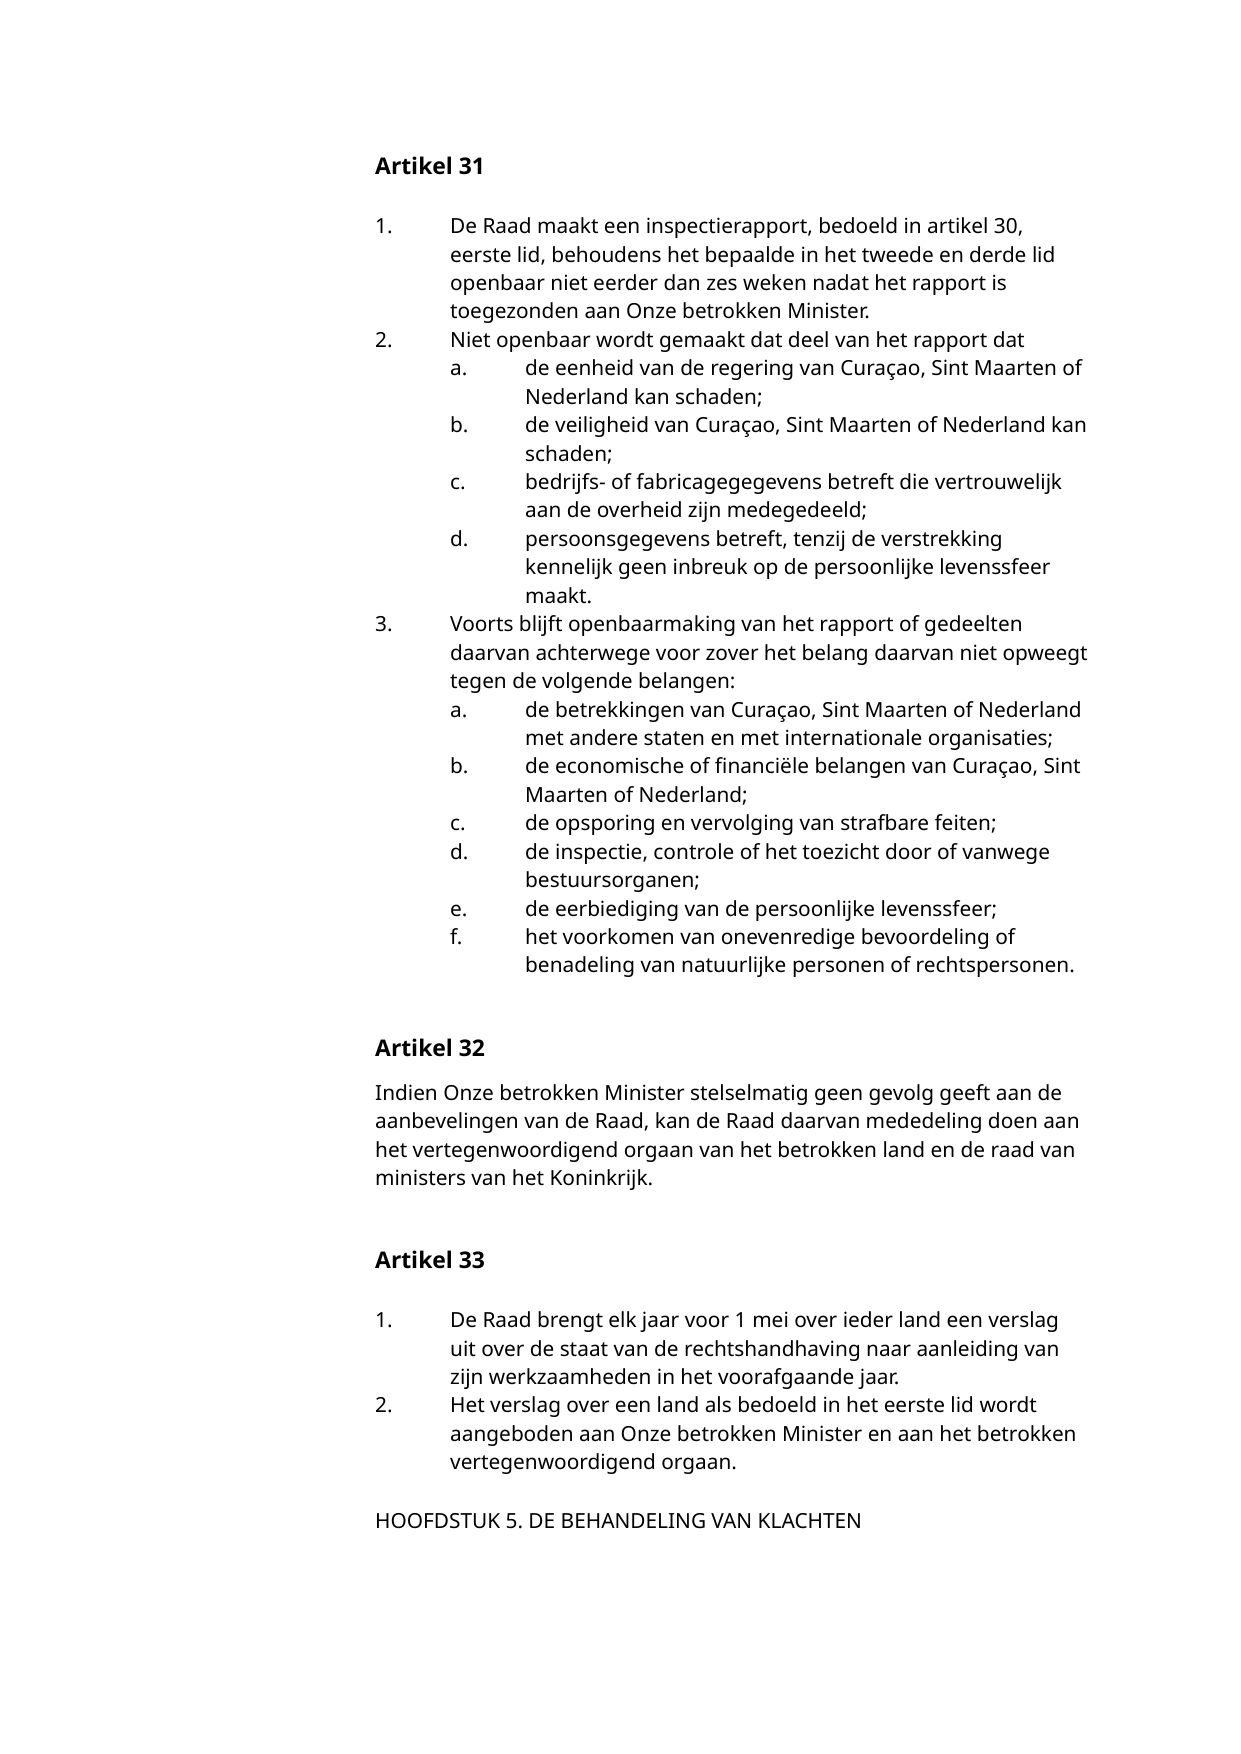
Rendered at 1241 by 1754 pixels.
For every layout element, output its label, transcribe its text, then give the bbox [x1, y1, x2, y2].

list De Raad maakt een inspectierapport, bedoeld in artikel 30, eerste lid, behoudens het bepaalde in het tweede en derde lid openbaar niet eerder dan zes weken nadat het rapport is toegezonden aan Onze betrokken Minister. [375, 211, 1090, 325]
list de veiligheid van Curaçao, Sint Maarten of Nederland kan schaden; [450, 410, 1090, 467]
list de opsporing en vervolging van strafbare feiten; [450, 808, 1090, 837]
list De Raad brengt elk jaar voor 1 mei over ieder land een verslag uit over de staat van de rechtshandhaving naar aanleiding van zijn werkzaamheden in het voorafgaande jaar. [375, 1305, 1090, 1391]
list Niet openbaar wordt gemaakt dat deel van het rapport dat [375, 325, 1090, 353]
list Het verslag over een land als bedoeld in het eerste lid wordt aangeboden aan Onze betrokken Minister en aan het betrokken vertegenwoordigend orgaan. [375, 1391, 1090, 1476]
list de inspectie, controle of het toezicht door of vanwege bestuursorganen; [450, 837, 1090, 894]
subtitle Artikel 32 [375, 1032, 1090, 1063]
list het voorkomen van onevenredige bevoordeling of benadeling van natuurlijke personen of rechtspersonen. [450, 922, 1090, 979]
list persoonsgegevens betreft, tenzij de verstrekking kennelijk geen inbreuk op de persoonlijke levenssfeer maakt. [450, 524, 1090, 609]
list bedrijfs- of fabricagegegevens betreft die vertrouwelijk aan de overheid zijn medegedeeld; [450, 467, 1090, 524]
subtitle HOOFDSTUK 5. DE BEHANDELING VAN KLACHTEN [375, 1506, 1090, 1534]
list de eenheid van de regering van Curaçao, Sint Maarten of Nederland kan schaden; [450, 353, 1090, 410]
subtitle Artikel 33 [375, 1244, 1090, 1275]
text Indien Onze betrokken Minister stelselmatig geen gevolg geeft aan de aanbevelingen van de Raad, kan de Raad daarvan mededeling doen aan het vertegenwoordigend orgaan van het betrokken land en de raad van ministers van het Koninkrijk. [375, 1078, 1090, 1192]
subtitle Artikel 31 [375, 150, 1090, 181]
list de eerbiediging van de persoonlijke levenssfeer; [450, 894, 1090, 922]
list de economische of financiële belangen van Curaçao, Sint Maarten of Nederland; [450, 752, 1090, 808]
list de betrekkingen van Curaçao, Sint Maarten of Nederland met andere staten en met internationale organisaties; [450, 695, 1090, 752]
list Voorts blijft openbaarmaking van het rapport of gedeelten daarvan achterwege voor zover het belang daarvan niet opweegt tegen de volgende belangen: [375, 609, 1090, 695]
